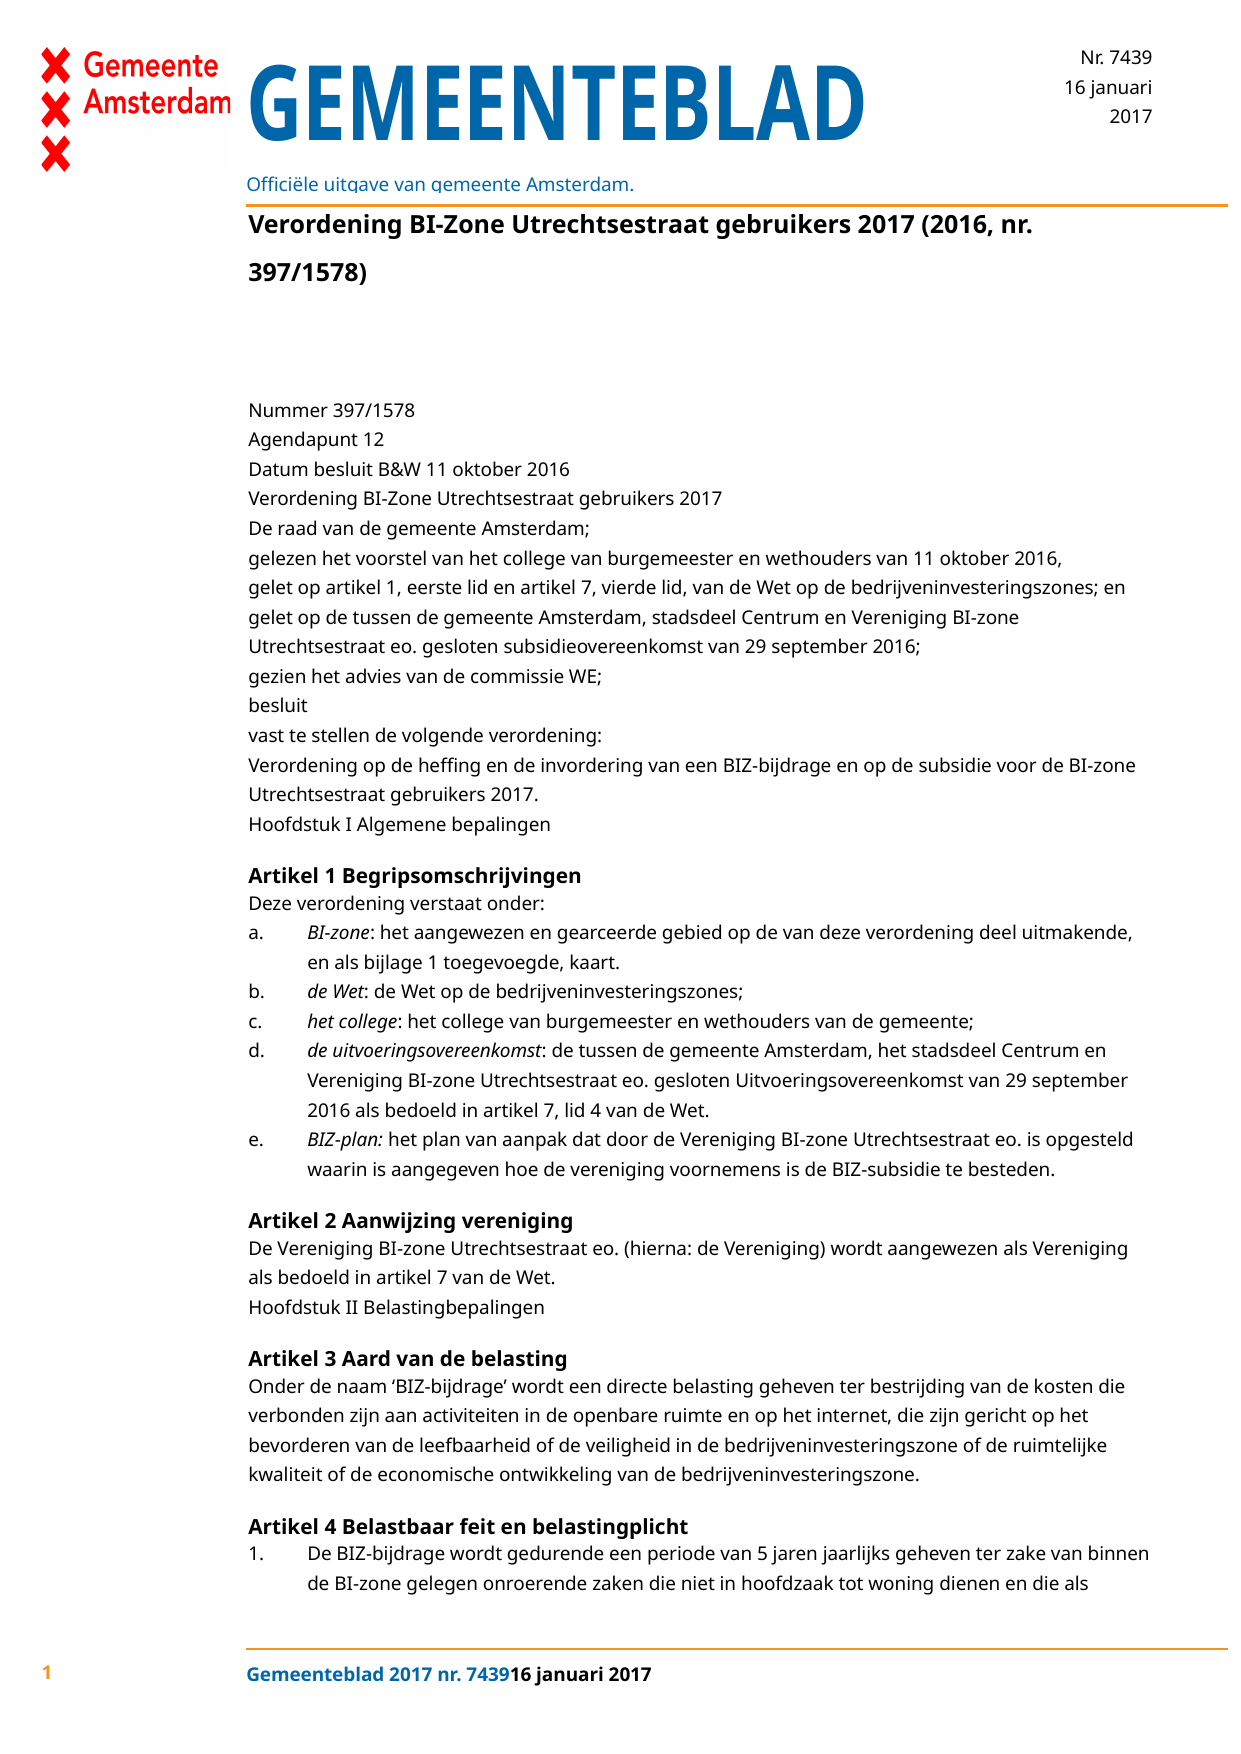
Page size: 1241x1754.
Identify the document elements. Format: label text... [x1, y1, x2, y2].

text gelet op de tussen de gemeente Amsterdam, stadsdeel Centrum en Vereniging BI-zone Utrechtsestraat eo. gesloten subsidieovereenkomst van 29 september 2016; [248, 604, 1152, 659]
text Deze verordening verstaat onder: [248, 890, 1152, 916]
list de uitvoeringsovereenkomst: de tussen de gemeente Amsterdam, het stadsdeel Centrum en Vereniging BI-zone Utrechtsestraat eo. gesloten Uitvoeringsovereenkomst van 29 september 2016 als bedoeld in artikel 7, lid 4 van de Wet. [248, 1038, 1152, 1123]
text Hoofdstuk I Algemene bepalingen [248, 811, 1152, 837]
text Artikel 2 Aanwijzing vereniging [248, 1206, 1152, 1235]
list de Wet: de Wet op de bedrijveninvesteringszones; [248, 978, 1152, 1004]
text De raad van de gemeente Amsterdam; [248, 515, 1152, 541]
list BIZ-plan: het plan van aanpak dat door de Vereniging BI-zone Utrechtsestraat eo. is opgesteld waarin is aangegeven hoe de vereniging voornemens is de BIZ-subsidie te besteden. [248, 1126, 1152, 1182]
list BI-zone: het aangewezen en gearceerde gebied op de van deze verordening deel uitmakende, en als bijlage 1 toegevoegde, kaart. [248, 919, 1152, 975]
text Agendapunt 12 [248, 426, 1152, 452]
text Verordening BI-Zone Utrechtsestraat gebruikers 2017 (2016, nr. 397/1578) [248, 207, 1152, 288]
text Datum besluit B&W 11 oktober 2016 [248, 456, 1152, 482]
text Verordening BI-Zone Utrechtsestraat gebruikers 2017 [248, 486, 1152, 511]
text besluit [248, 693, 1152, 718]
picture [41, 47, 231, 172]
list het college: het college van burgemeester en wethouders van de gemeente; [248, 1008, 1152, 1034]
text Artikel 1 Begripsomschrijvingen [248, 861, 1152, 890]
text Artikel 4 Belastbaar feit en belastingplicht [248, 1512, 1152, 1541]
text Nummer 397/1578 [248, 397, 1152, 422]
text gezien het advies van de commissie WE; [248, 663, 1152, 689]
text gelet op artikel 1, eerste lid en artikel 7, vierde lid, van de Wet op de bedrijveninvesteringszones; en [248, 574, 1152, 600]
text De Vereniging BI-zone Utrechtsestraat eo. (hierna: de Vereniging) wordt aangewezen als Vereniging als bedoeld in artikel 7 van de Wet. [248, 1235, 1152, 1290]
text Hoofdstuk II Belastingbepalingen [248, 1294, 1152, 1320]
text Onder de naam ‘BIZ-bijdrage’ wordt een directe belasting geheven ter bestrijding van de kosten die verbonden zijn aan activiteiten in de openbare ruimte en op het internet, die zijn gericht op het bevorderen van de leefbaarheid of de veiligheid in de bedrijveninvesteringszone of de ruimtelijke kwaliteit of de economische ontwikkeling van de bedrijveninvesteringszone. [248, 1373, 1152, 1487]
list De BIZ-bijdrage wordt gedurende een periode van 5 jaren jaarlijks geheven ter zake van binnen de BI-zone gelegen onroerende zaken die niet in hoofdzaak tot woning dienen en die als [248, 1541, 1152, 1596]
text Artikel 3 Aard van de belasting [248, 1344, 1152, 1373]
text gelezen het voorstel van het college van burgemeester en wethouders van 11 oktober 2016, [248, 545, 1152, 570]
text vast te stellen de volgende verordening: [248, 722, 1152, 748]
text Verordening op de heffing en de invordering van een BIZ-bijdrage en op de subsidie voor de BI-zone Utrechtsestraat gebruikers 2017. [248, 752, 1152, 807]
